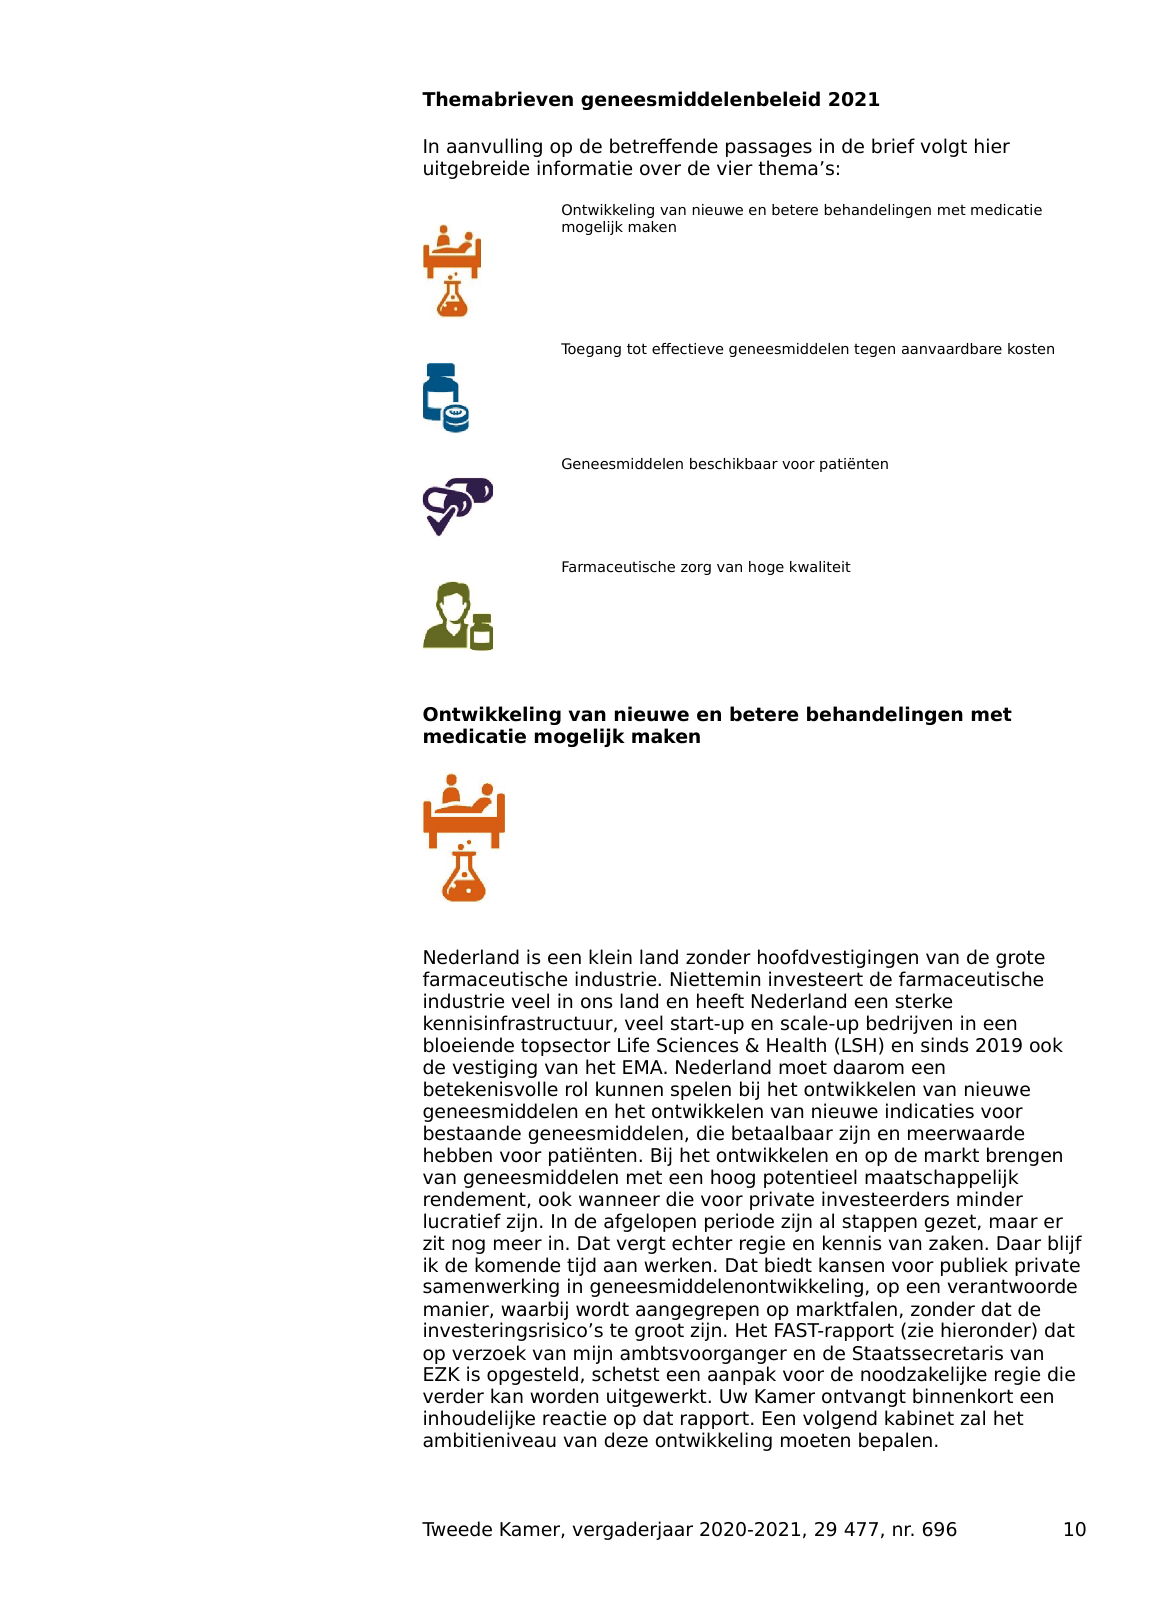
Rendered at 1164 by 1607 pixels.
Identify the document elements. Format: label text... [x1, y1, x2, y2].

picture [422, 772, 505, 903]
subtitle Themabrieven geneesmiddelenbeleid 2021 [422, 89, 1087, 111]
picture [422, 477, 494, 537]
table_cell Toegang tot effectieve geneesmiddelen tegen aanvaardbare kosten [555, 341, 1087, 456]
picture [422, 581, 494, 652]
table_cell Geneesmiddelen beschikbaar voor patiënten [555, 456, 1087, 559]
table_cell [422, 341, 555, 456]
picture [422, 224, 482, 319]
table_header Ontwikkeling van nieuwe en betere behandelingen met medicatie mogelijk maken [555, 202, 1087, 341]
text Nederland is een klein land zonder hoofdvestigingen van de grote farmaceutische industrie. Niettemin investeert de farmaceutische industrie veel in ons land en heeft Nederland een sterke kennisinfrastructuur, veel start-up en scale-up bedrijven in een bloeiende topsector Life Sciences & Health (LSH) en sinds 2019 ook de vestiging van het EMA. Nederland moet daarom een betekenisvolle rol kunnen spelen bij het ontwikkelen van nieuwe geneesmiddelen en het ontwikkelen van nieuwe indicaties voor bestaande geneesmiddelen, die betaalbaar zijn en meerwaarde hebben voor patiënten. Bij het ontwikkelen en op de markt brengen van geneesmiddelen met een hoog potentieel maatschappelijk rendement, ook wanneer die voor private investeerders minder lucratief zijn. In de afgelopen periode zijn al stappen gezet, maar er zit nog meer in. Dat vergt echter regie en kennis van zaken. Daar blijf ik de komende tijd aan werken. Dat biedt kansen voor publiek private samenwerking in geneesmiddelenontwikkeling, op een verantwoorde manier, waarbij wordt aangegrepen op marktfalen, zonder dat de investeringsrisico’s te groot zijn. Het FAST-rapport (zie hieronder) dat op verzoek van mijn ambtsvoorganger en de Staatssecretaris van EZK is opgesteld, schetst een aanpak voor de noodzakelijke regie die verder kan worden uitgewerkt. Uw Kamer ontvangt binnenkort een inhoudelijke reactie op dat rapport. Een volgend kabinet zal het ambitieniveau van deze ontwikkeling moeten bepalen. [422, 947, 1087, 1452]
table_cell [422, 456, 555, 559]
text In aanvulling op de betreffende passages in de brief volgt hier uitgebreide informatie over de vier thema’s: [422, 136, 1087, 180]
table_header [422, 202, 555, 341]
subtitle Ontwikkeling van nieuwe en betere behandelingen met medicatie mogelijk maken [422, 704, 1087, 748]
table_cell [422, 559, 555, 674]
picture [422, 362, 470, 434]
table_cell Farmaceutische zorg van hoge kwaliteit [555, 559, 1087, 674]
